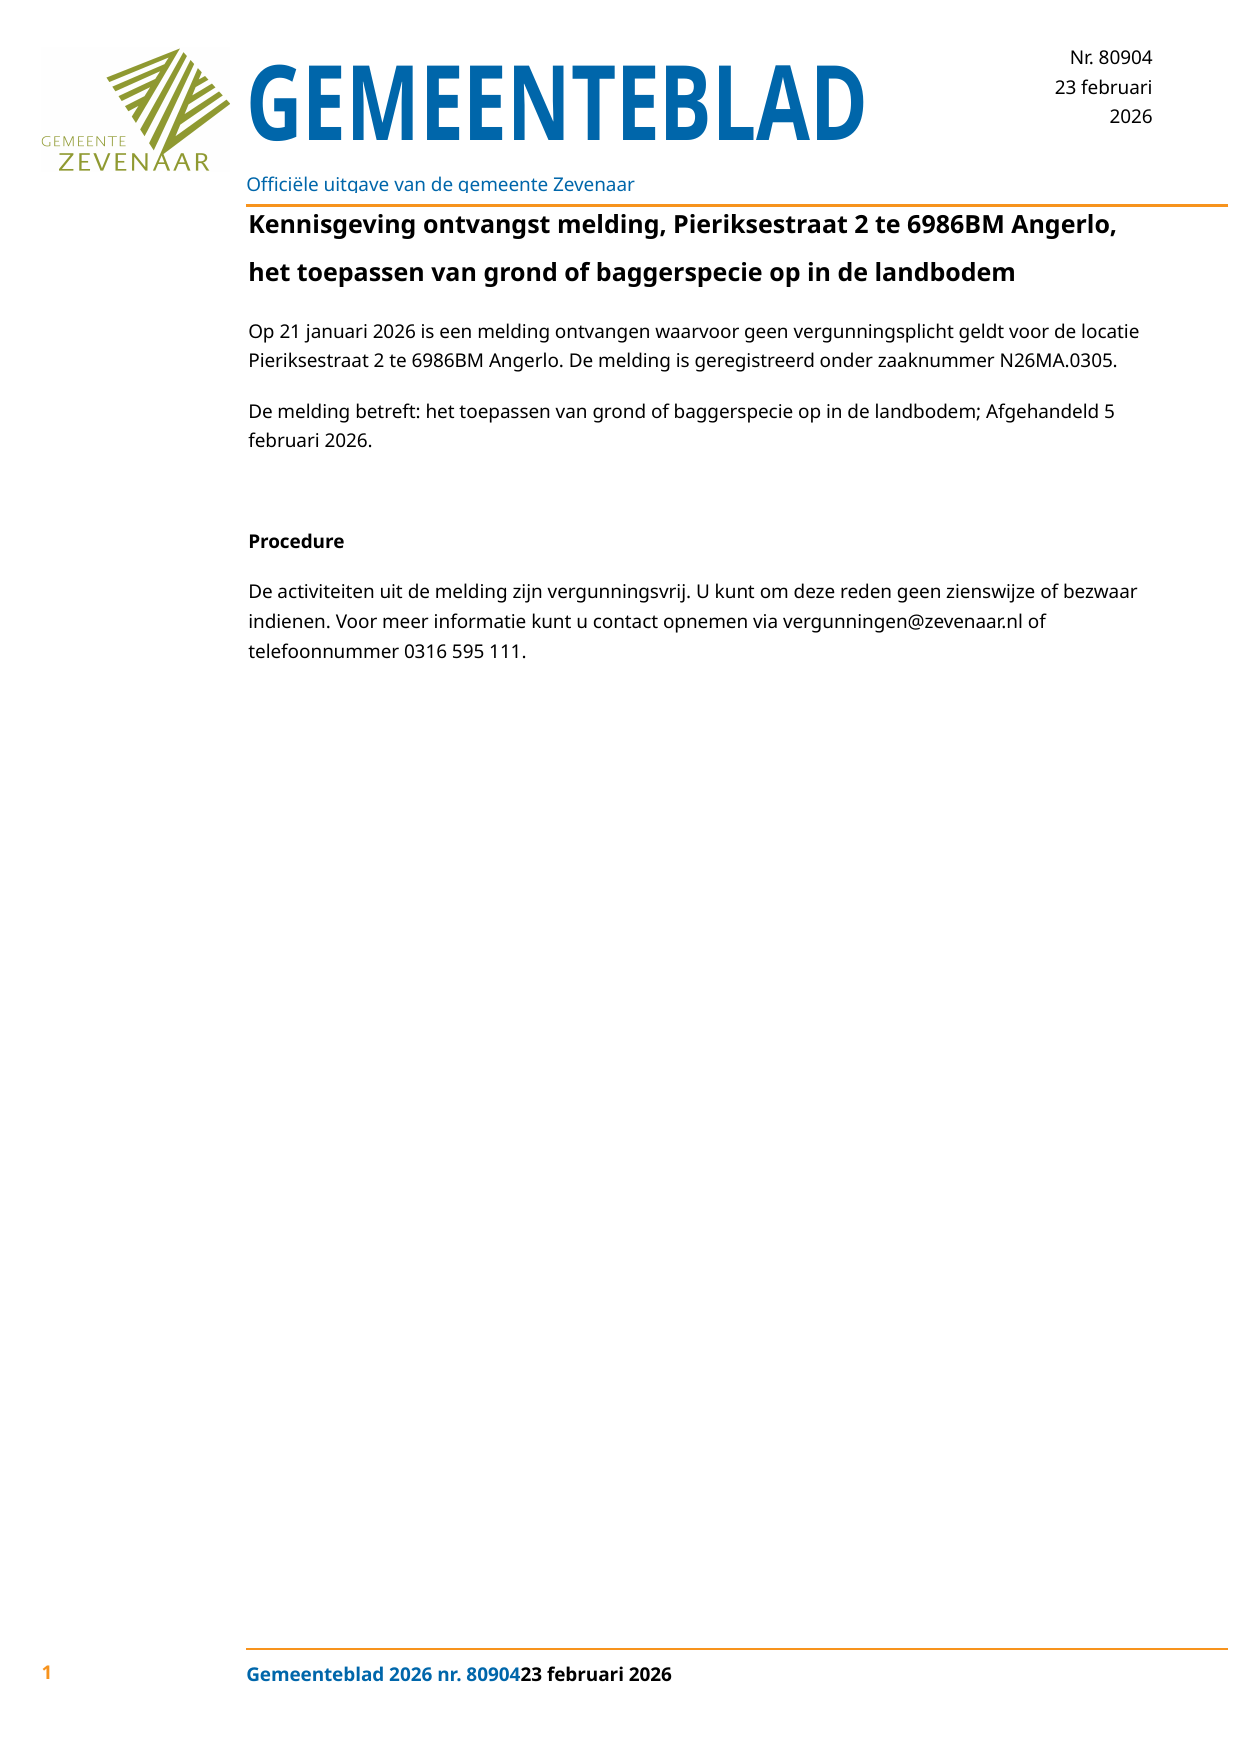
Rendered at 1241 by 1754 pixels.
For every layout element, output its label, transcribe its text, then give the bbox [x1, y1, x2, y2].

text Kennisgeving ontvangst melding, Pieriksestraat 2 te 6986BM Angerlo, het toepassen van grond of baggerspecie op in de landbodem [248, 207, 1152, 288]
text De activiteiten uit de melding zijn vergunningsvrij. U kunt om deze reden geen zienswijze of bezwaar indienen. Voor meer informatie kunt u contact opnemen via vergunningen@zevenaar.nl of telefoonnummer 0316 595 111. [248, 579, 1152, 664]
text De melding betreft: het toepassen van grond of baggerspecie op in de landbodem; Afgehandeld 5 februari 2026. [248, 398, 1152, 453]
picture [41, 47, 231, 172]
text Op 21 januari 2026 is een melding ontvangen waarvoor geen vergunningsplicht geldt voor de locatie Pieriksestraat 2 te 6986BM Angerlo. De melding is geregistreerd onder zaaknummer N26MA.0305. [248, 318, 1152, 373]
text Procedure [248, 528, 1152, 554]
